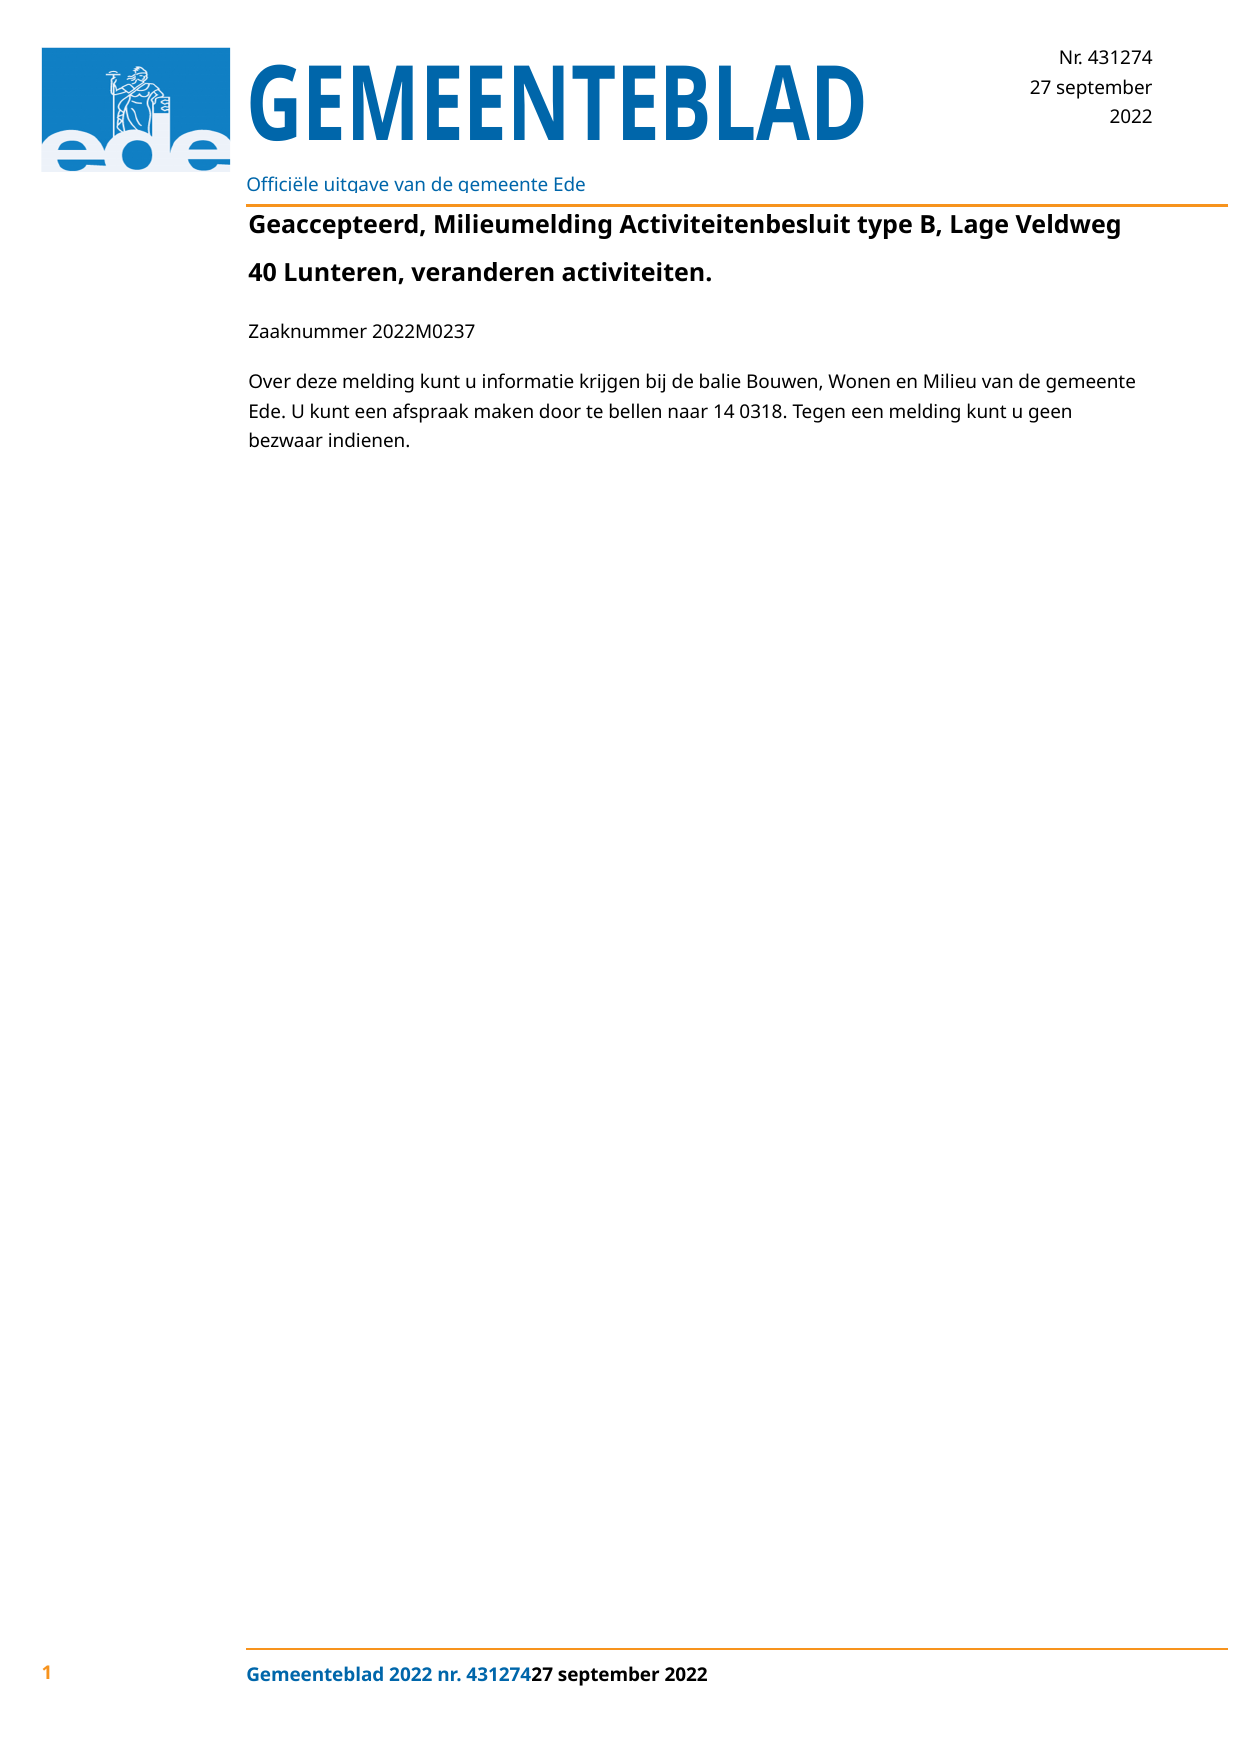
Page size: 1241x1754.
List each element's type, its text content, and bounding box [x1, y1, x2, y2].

text Zaaknummer 2022M0237 [248, 318, 1152, 344]
picture [41, 47, 231, 172]
text Geaccepteerd, Milieumelding Activiteitenbesluit type B, Lage Veldweg 40 Lunteren, veranderen activiteiten. [248, 207, 1152, 288]
text Over deze melding kunt u informatie krijgen bij de balie Bouwen, Wonen en Milieu van de gemeente Ede. U kunt een afspraak maken door te bellen naar 14 0318. Tegen een melding kunt u geen bezwaar indienen. [248, 368, 1152, 453]
